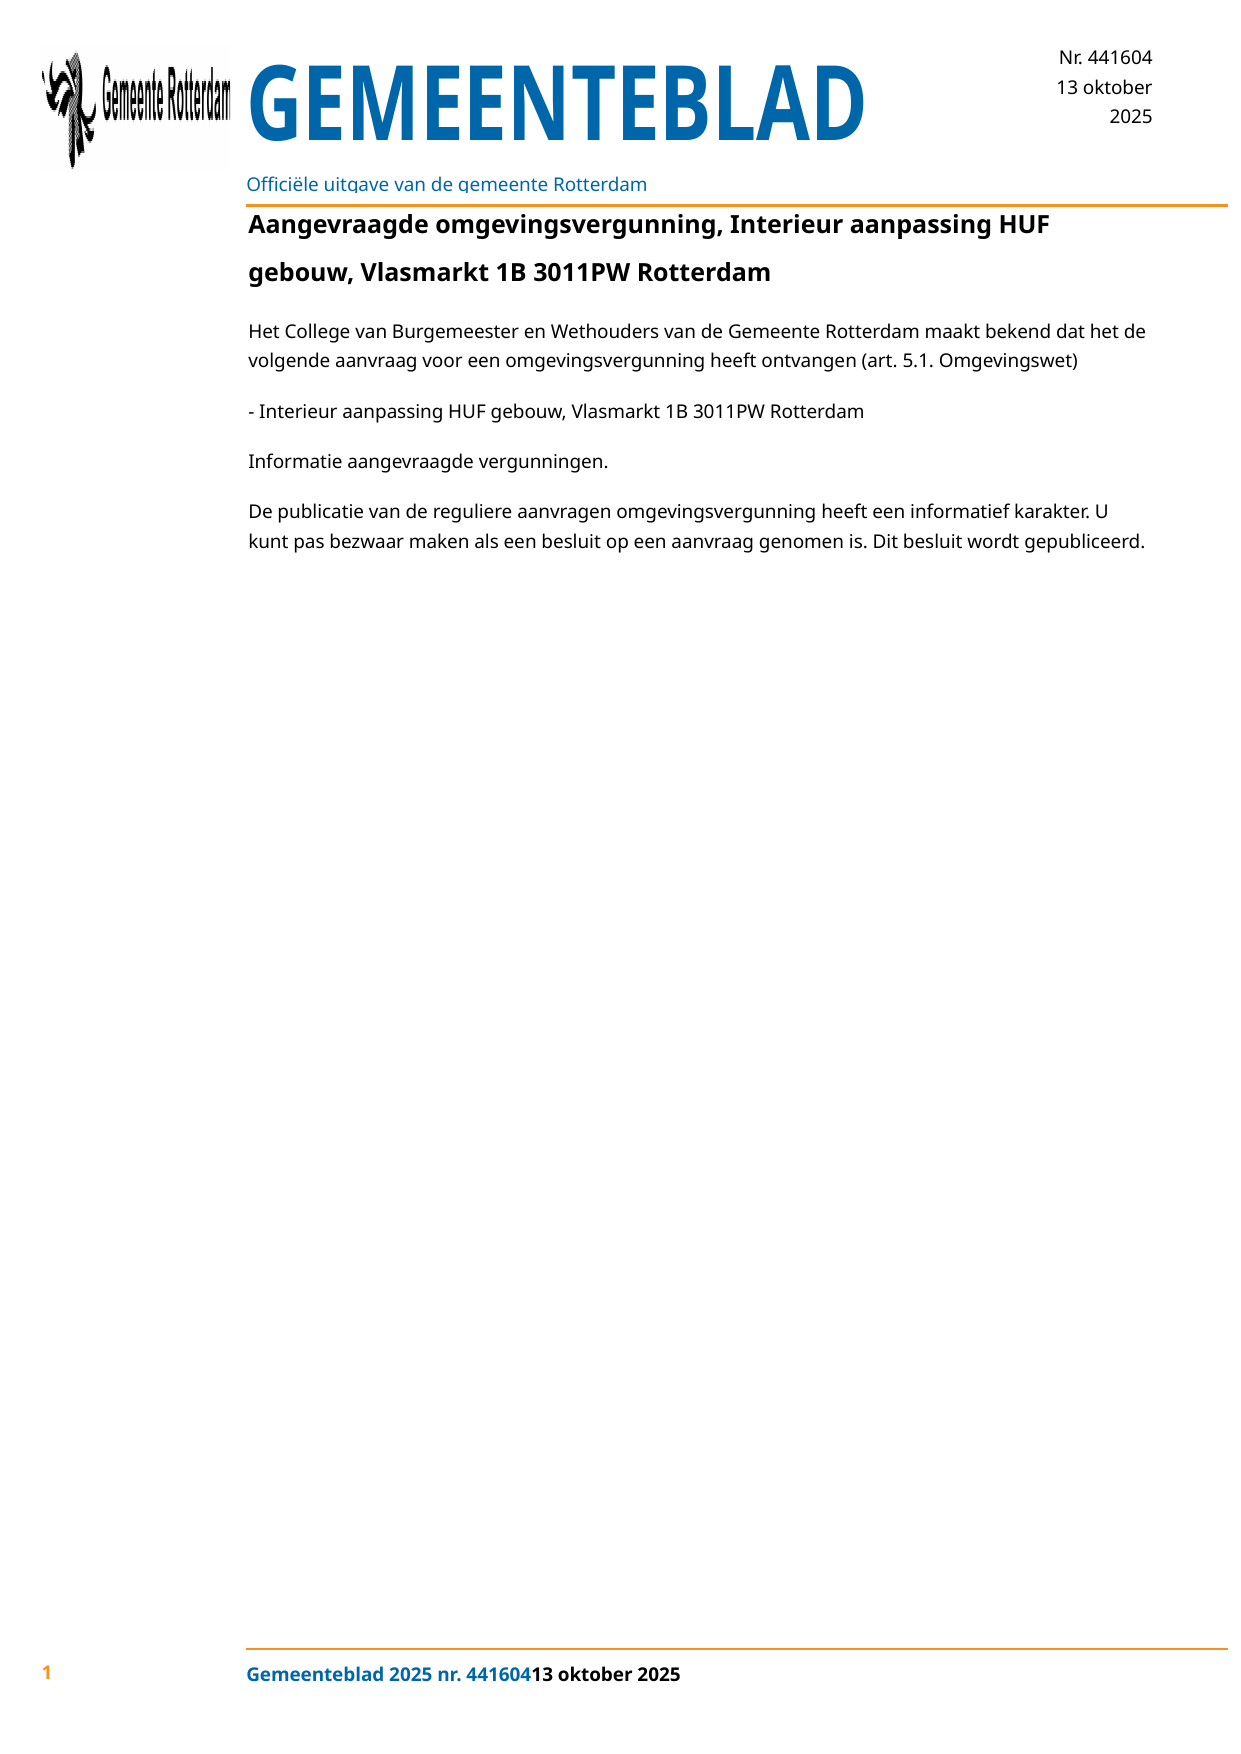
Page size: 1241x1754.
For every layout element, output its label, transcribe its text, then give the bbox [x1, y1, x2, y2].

picture [41, 47, 231, 172]
text - Interieur aanpassing HUF gebouw, Vlasmarkt 1B 3011PW Rotterdam [248, 398, 1152, 424]
text Het College van Burgemeester en Wethouders van de Gemeente Rotterdam maakt bekend dat het de volgende aanvraag voor een omgevingsvergunning heeft ontvangen (art. 5.1. Omgevingswet) [248, 318, 1152, 373]
text De publicatie van de reguliere aanvragen omgevingsvergunning heeft een informatief karakter. U kunt pas bezwaar maken als een besluit op een aanvraag genomen is. Dit besluit wordt gepubliceerd. [248, 499, 1152, 554]
text Informatie aangevraagde vergunningen. [248, 448, 1152, 474]
text Aangevraagde omgevingsvergunning, Interieur aanpassing HUF gebouw, Vlasmarkt 1B 3011PW Rotterdam [248, 207, 1152, 288]
